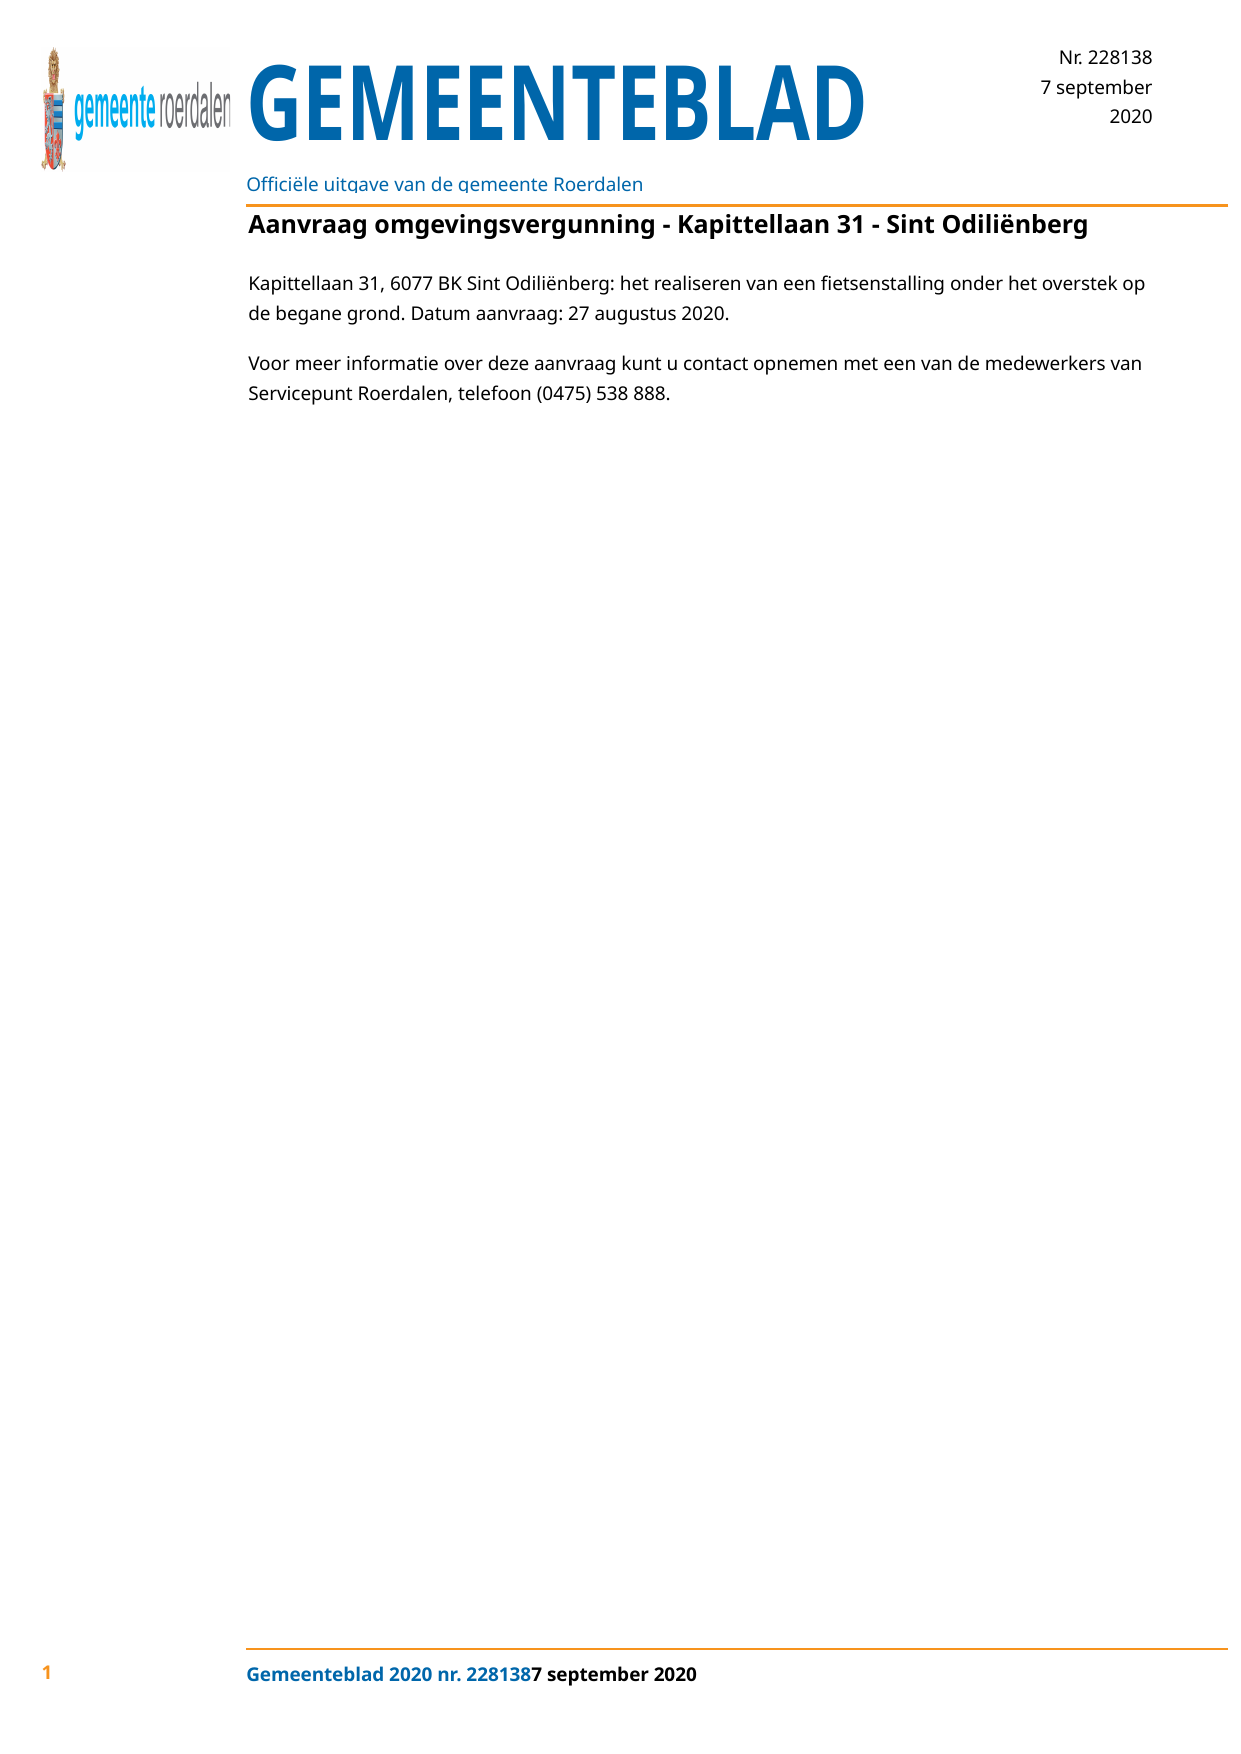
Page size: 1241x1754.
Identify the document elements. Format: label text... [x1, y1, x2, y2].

text Kapittellaan 31, 6077 BK Sint Odiliënberg: het realiseren van een fietsenstalling onder het overstek op de begane grond. Datum aanvraag: 27 augustus 2020. [248, 270, 1152, 326]
text Aanvraag omgevingsvergunning - Kapittellaan 31 - Sint Odiliënberg [248, 207, 1152, 241]
text Voor meer informatie over deze aanvraag kunt u contact opnemen met een van de medewerkers van Servicepunt Roerdalen, telefoon (0475) 538 888. [248, 350, 1152, 406]
picture [41, 47, 231, 172]
